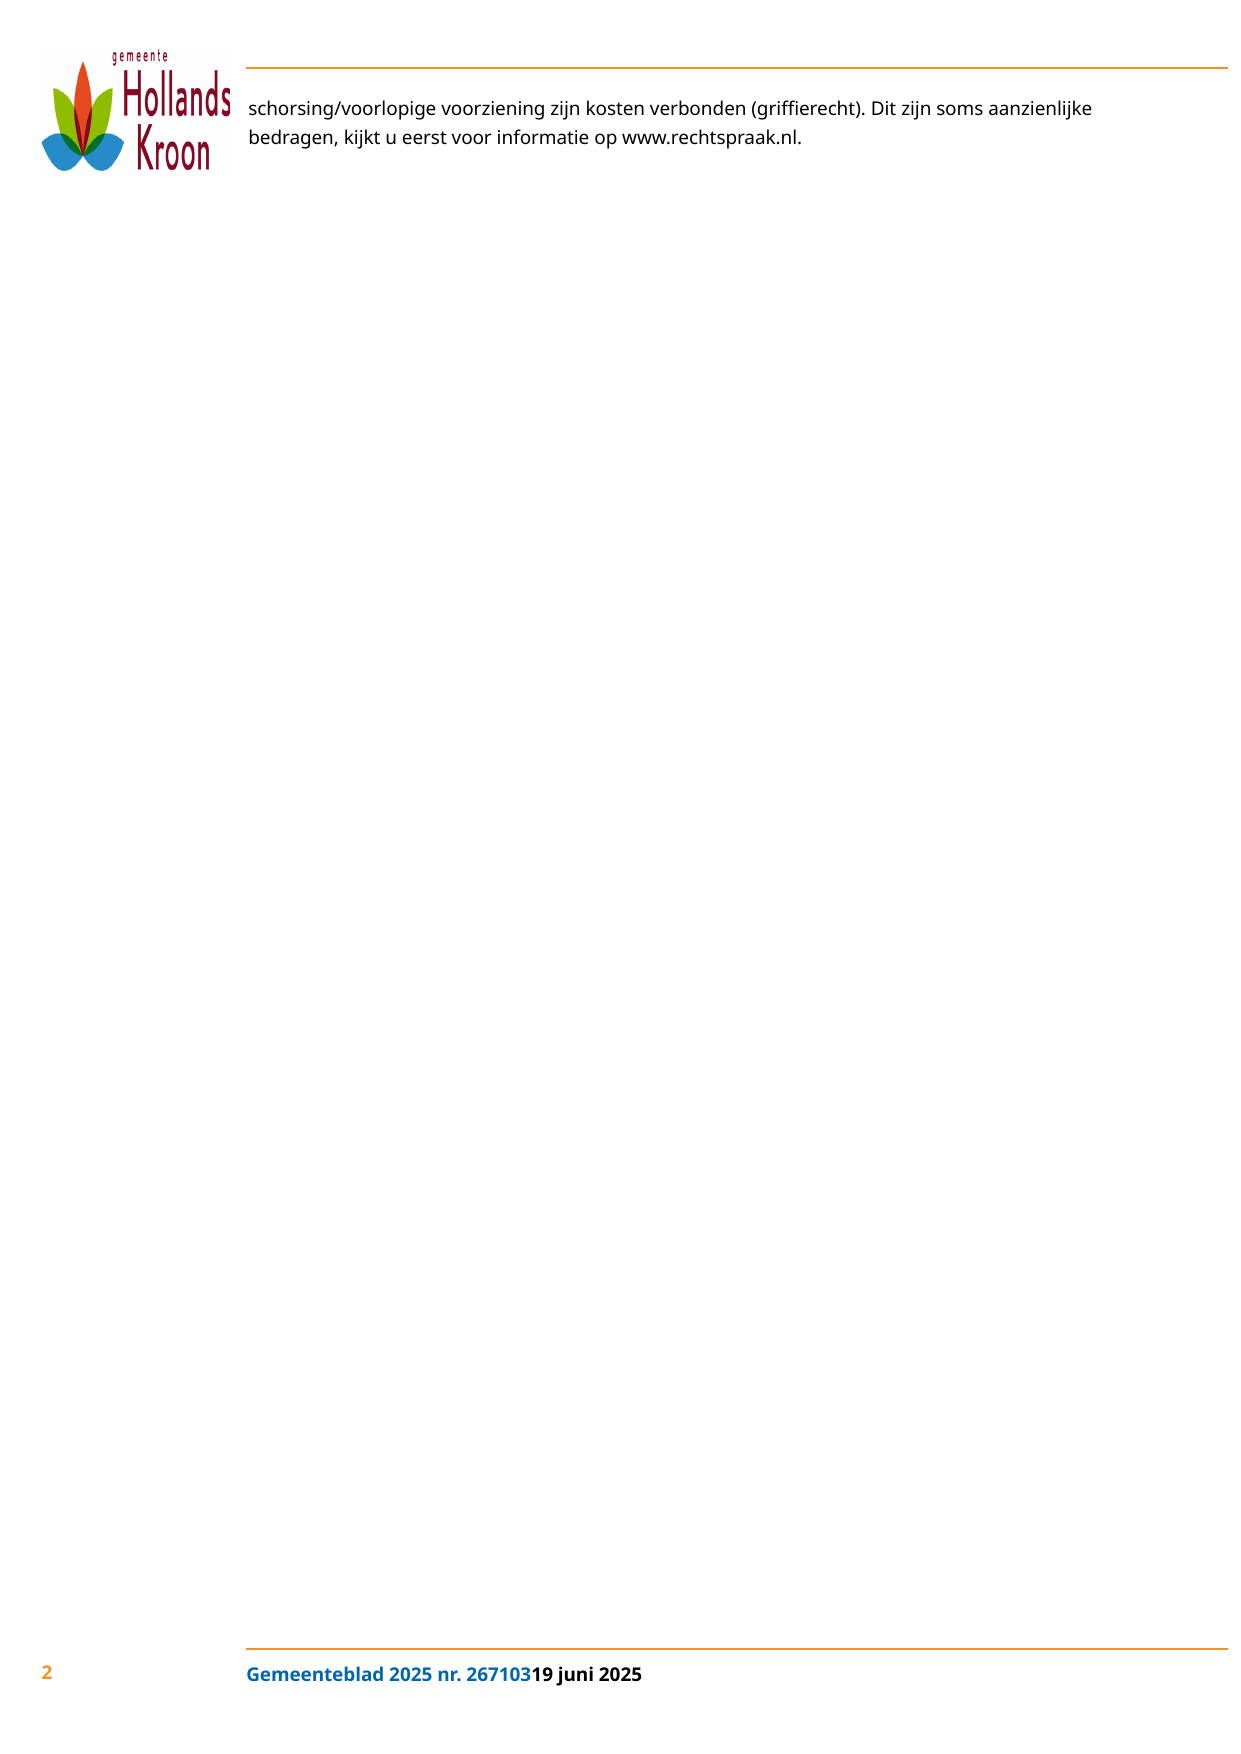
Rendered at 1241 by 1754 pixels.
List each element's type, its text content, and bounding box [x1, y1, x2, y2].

text schorsing/voorlopige voorziening zijn kosten verbonden (griffierecht). Dit zijn soms aanzienlijke bedragen, kijkt u eerst voor informatie op www.rechtspraak.nl. [248, 95, 1152, 150]
picture [41, 47, 231, 172]
